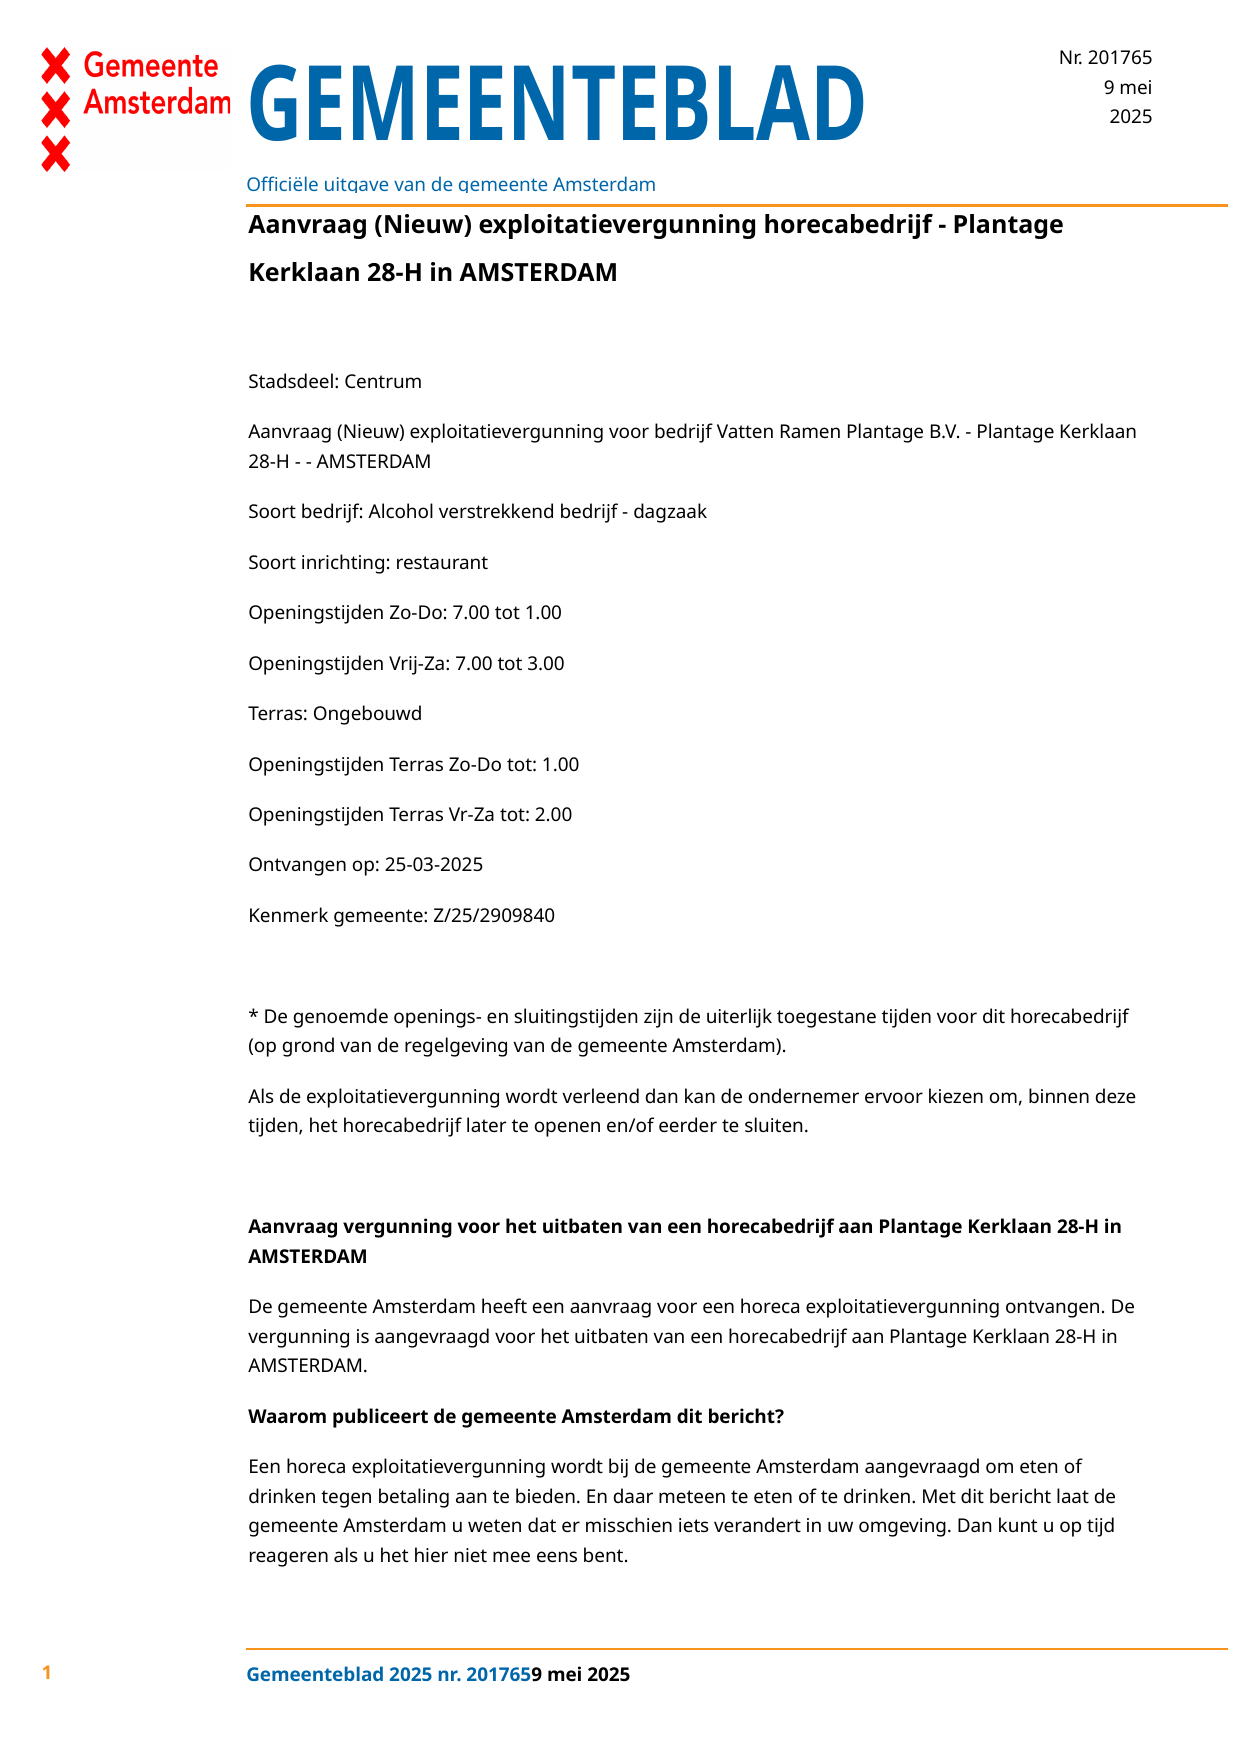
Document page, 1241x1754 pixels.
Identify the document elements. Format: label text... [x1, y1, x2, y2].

text Een horeca exploitatievergunning wordt bij de gemeente Amsterdam aangevraagd om eten of drinken tegen betaling aan te bieden. En daar meteen te eten of te drinken. Met dit bericht laat de gemeente Amsterdam u weten dat er misschien iets verandert in uw omgeving. Dan kunt u op tijd reageren als u het hier niet mee eens bent. [248, 1453, 1152, 1568]
text Openingstijden Zo-Do: 7.00 tot 1.00 [248, 599, 1152, 625]
text Soort inrichting: restaurant [248, 549, 1152, 575]
text Ontvangen op: 25-03-2025 [248, 852, 1152, 877]
picture [41, 47, 231, 172]
text Kenmerk gemeente: Z/25/2909840 [248, 902, 1152, 928]
text Terras: Ongebouwd [248, 700, 1152, 726]
text Aanvraag (Nieuw) exploitatievergunning voor bedrijf Vatten Ramen Plantage B.V. - Plantage Kerklaan 28-H - - AMSTERDAM [248, 419, 1152, 474]
text Openingstijden Terras Vr-Za tot: 2.00 [248, 801, 1152, 827]
text De gemeente Amsterdam heeft een aanvraag voor een horeca exploitatievergunning ontvangen. De vergunning is aangevraagd voor het uitbaten van een horecabedrijf aan Plantage Kerklaan 28-H in AMSTERDAM. [248, 1293, 1152, 1378]
text Openingstijden Terras Zo-Do tot: 1.00 [248, 751, 1152, 777]
text Aanvraag vergunning voor het uitbaten van een horecabedrijf aan Plantage Kerklaan 28-H in AMSTERDAM [248, 1213, 1152, 1269]
text Waarom publiceert de gemeente Amsterdam dit bericht? [248, 1403, 1152, 1429]
text Stadsdeel: Centrum [248, 368, 1152, 394]
text Soort bedrijf: Alcohol verstrekkend bedrijf - dagzaak [248, 499, 1152, 524]
text Openingstijden Vrij-Za: 7.00 tot 3.00 [248, 650, 1152, 676]
text * De genoemde openings- en sluitingstijden zijn de uiterlijk toegestane tijden voor dit horecabedrijf (op grond van de regelgeving van de gemeente Amsterdam). [248, 1003, 1152, 1058]
text Aanvraag (Nieuw) exploitatievergunning horecabedrijf - Plantage Kerklaan 28-H in AMSTERDAM [248, 207, 1152, 288]
text Als de exploitatievergunning wordt verleend dan kan de ondernemer ervoor kiezen om, binnen deze tijden, het horecabedrijf later te openen en/of eerder te sluiten. [248, 1083, 1152, 1138]
